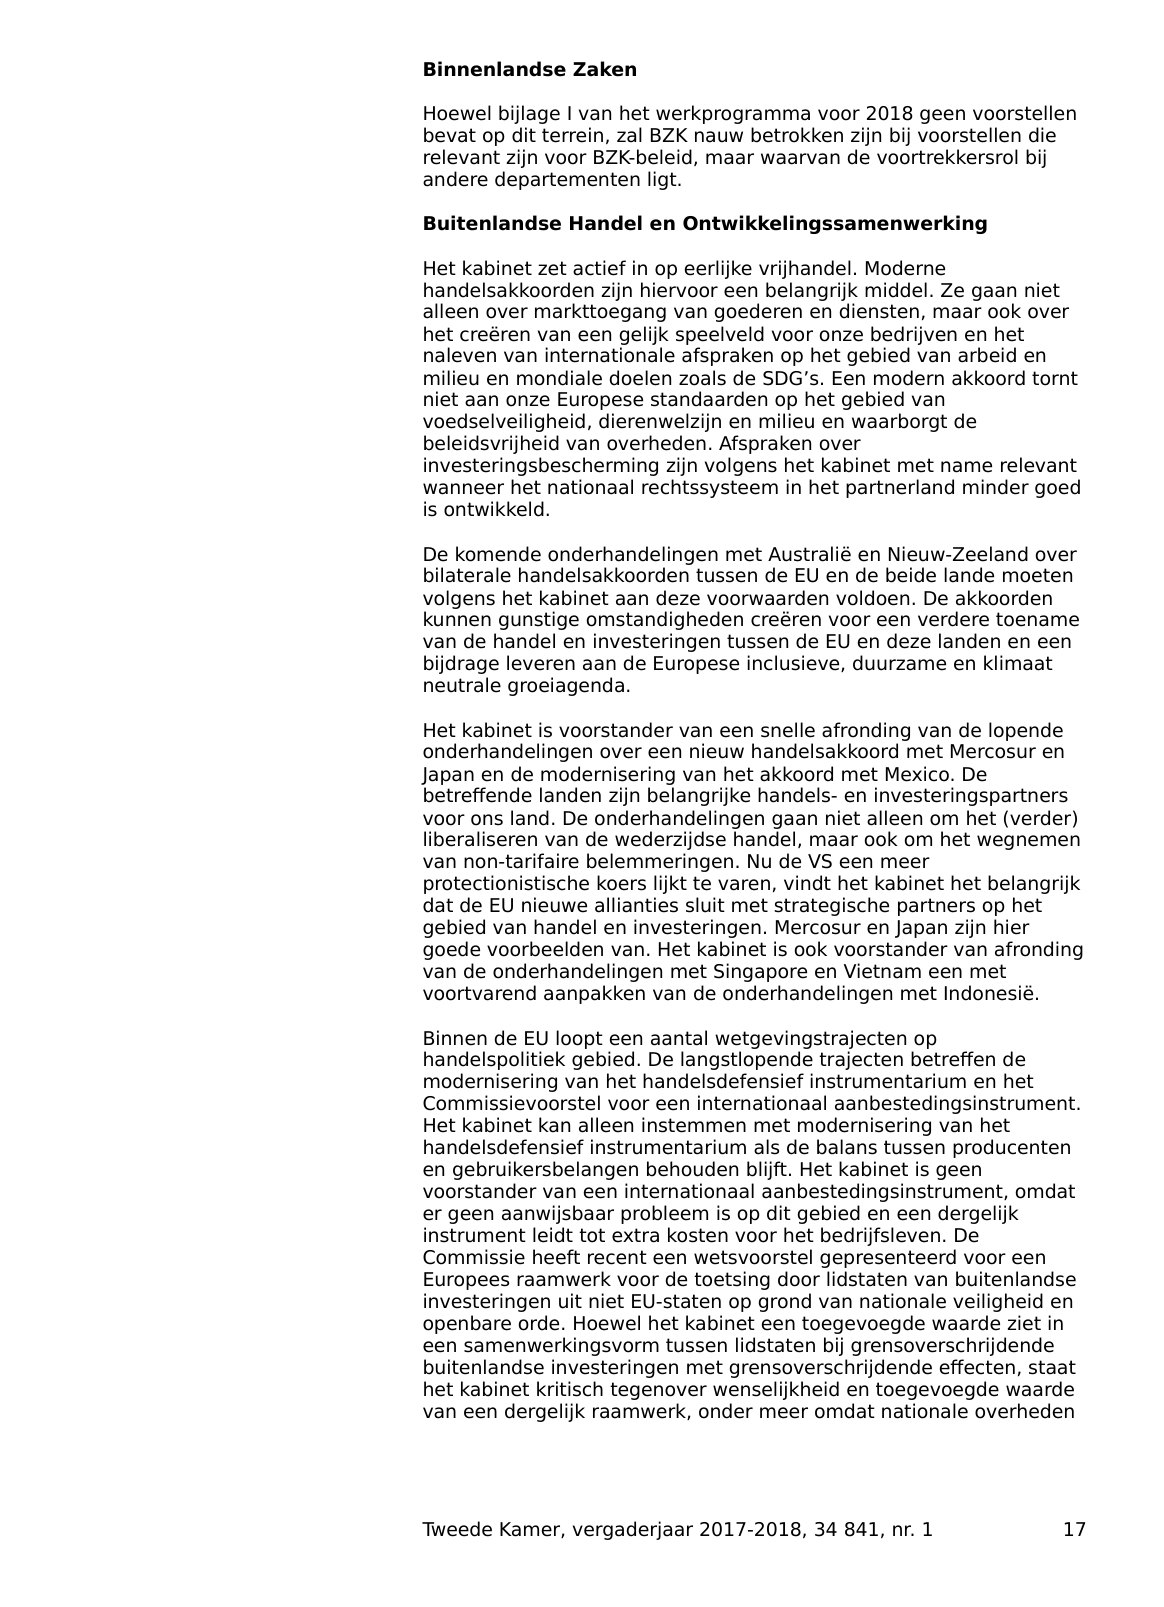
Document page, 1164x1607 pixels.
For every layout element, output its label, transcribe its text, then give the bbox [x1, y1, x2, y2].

subtitle Buitenlandse Handel en Ontwikkelingssamenwerking [422, 213, 1087, 235]
text Binnen de EU loopt een aantal wetgevingstrajecten op handelspolitiek gebied. De langstlopende trajecten betreffen de modernisering van het handelsdefensief instrumentarium en het Commissievoorstel voor een internationaal aanbestedingsinstrument. Het kabinet kan alleen instemmen met modernisering van het handelsdefensief instrumentarium als de balans tussen producenten en gebruikersbelangen behouden blijft. Het kabinet is geen voorstander van een internationaal aanbestedingsinstrument, omdat er geen aanwijsbaar probleem is op dit gebied en een dergelijk instrument leidt tot extra kosten voor het bedrijfsleven. De Commissie heeft recent een wetsvoorstel gepresenteerd voor een Europees raamwerk voor de toetsing door lidstaten van buitenlandse investeringen uit niet EU-staten op grond van nationale veiligheid en openbare orde. Hoewel het kabinet een toegevoegde waarde ziet in een samenwerkingsvorm tussen lidstaten bij grensoverschrijdende buitenlandse investeringen met grensoverschrijdende effecten, staat het kabinet kritisch tegenover wenselijkheid en toegevoegde waarde van een dergelijk raamwerk, onder meer omdat nationale overheden [422, 1027, 1087, 1423]
text De komende onderhandelingen met Australië en Nieuw-Zeeland over bilaterale handelsakkoorden tussen de EU en de beide lande moeten volgens het kabinet aan deze voorwaarden voldoen. De akkoorden kunnen gunstige omstandigheden creëren voor een verdere toename van de handel en investeringen tussen de EU en deze landen en een bijdrage leveren aan de Europese inclusieve, duurzame en klimaat neutrale groeiagenda. [422, 543, 1087, 697]
text Hoewel bijlage I van het werkprogramma voor 2018 geen voorstellen bevat op dit terrein, zal BZK nauw betrokken zijn bij voorstellen die relevant zijn voor BZK-beleid, maar waarvan de voortrekkersrol bij andere departementen ligt. [422, 103, 1087, 191]
subtitle Binnenlandse Zaken [422, 59, 1087, 81]
text Het kabinet is voorstander van een snelle afronding van de lopende onderhandelingen over een nieuw handelsakkoord met Mercosur en Japan en de modernisering van het akkoord met Mexico. De betreffende landen zijn belangrijke handels- en investeringspartners voor ons land. De onderhandelingen gaan niet alleen om het (verder) liberaliseren van de wederzijdse handel, maar ook om het wegnemen van non-tarifaire belemmeringen. Nu de VS een meer protectionistische koers lijkt te varen, vindt het kabinet het belangrijk dat de EU nieuwe allianties sluit met strategische partners op het gebied van handel en investeringen. Mercosur en Japan zijn hier goede voorbeelden van. Het kabinet is ook voorstander van afronding van de onderhandelingen met Singapore en Vietnam een met voortvarend aanpakken van de onderhandelingen met Indonesië. [422, 719, 1087, 1005]
text Het kabinet zet actief in op eerlijke vrijhandel. Moderne handelsakkoorden zijn hiervoor een belangrijk middel. Ze gaan niet alleen over markttoegang van goederen en diensten, maar ook over het creëren van een gelijk speelveld voor onze bedrijven en het naleven van internationale afspraken op het gebied van arbeid en milieu en mondiale doelen zoals de SDG’s. Een modern akkoord tornt niet aan onze Europese standaarden op het gebied van voedselveiligheid, dierenwelzijn en milieu en waarborgt de beleidsvrijheid van overheden. Afspraken over investeringsbescherming zijn volgens het kabinet met name relevant wanneer het nationaal rechtssysteem in het partnerland minder goed is ontwikkeld. [422, 257, 1087, 521]
